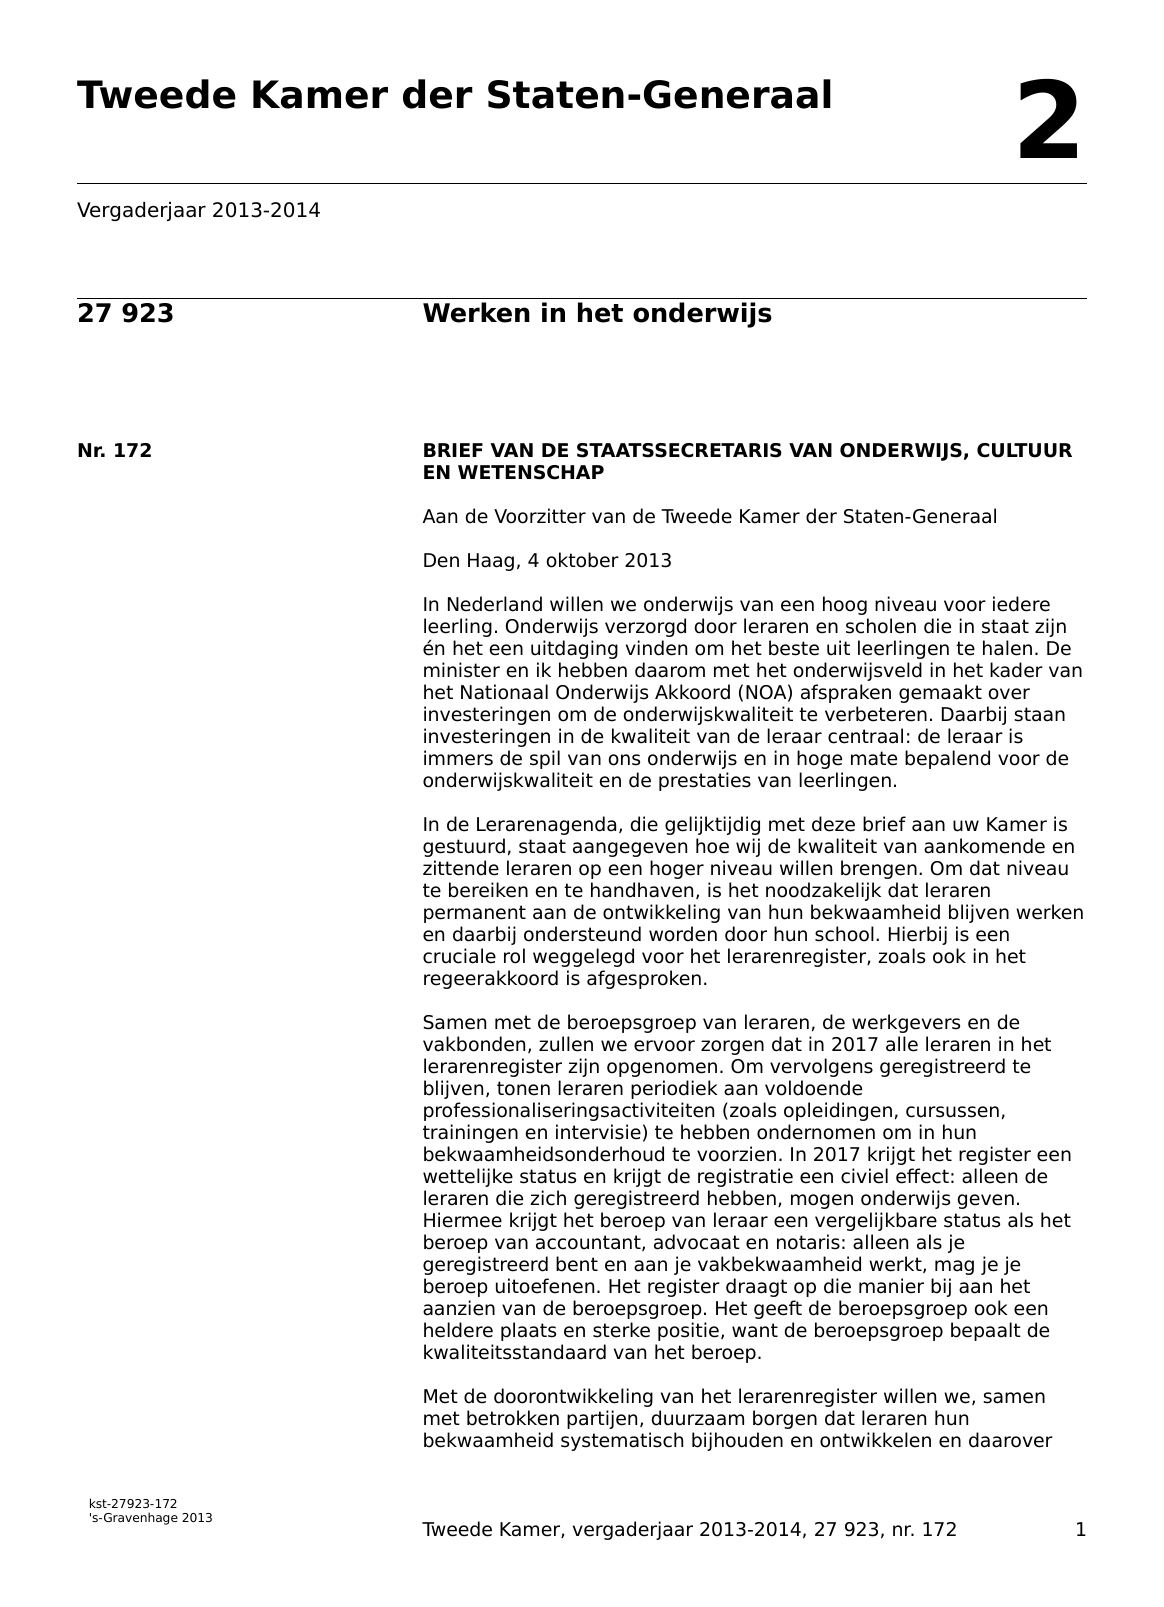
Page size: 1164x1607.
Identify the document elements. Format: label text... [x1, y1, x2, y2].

table_header Tweede Kamer der Staten-Generaal [77, 59, 886, 183]
table_cell Vergaderjaar 2013-2014 [77, 184, 1087, 298]
subtitle 27 923 Werken in het onderwijs [77, 299, 1087, 329]
text kst-27923-172 [88, 1497, 323, 1511]
text Den Haag, 4 oktober 2013 [422, 550, 1087, 572]
text Met de doorontwikkeling van het lerarenregister willen we, samen met betrokken partijen, duurzaam borgen dat leraren hun bekwaamheid systematisch bijhouden en ontwikkelen en daarover [422, 1386, 1087, 1452]
text Samen met de beroepsgroep van leraren, de werkgevers en de vakbonden, zullen we ervoor zorgen dat in 2017 alle leraren in het lerarenregister zijn opgenomen. Om vervolgens geregistreerd te blijven, tonen leraren periodiek aan voldoende professionaliseringsactiviteiten (zoals opleidingen, cursussen, trainingen en intervisie) te hebben ondernomen om in hun bekwaamheidsonderhoud te voorzien. In 2017 krijgt het register een wettelijke status en krijgt de registratie een civiel effect: alleen de leraren die zich geregistreerd hebben, mogen onderwijs geven. Hiermee krijgt het beroep van leraar een vergelijkbare status als het beroep van accountant, advocaat en notaris: alleen als je geregistreerd bent en aan je vakbekwaamheid werkt, mag je je beroep uitoefenen. Het register draagt op die manier bij aan het aanzien van de beroepsgroep. Het geeft de beroepsgroep ook een heldere plaats en sterke positie, want de beroepsgroep bepaalt de kwaliteitsstandaard van het beroep. [422, 1012, 1087, 1364]
text 's-Gravenhage 2013 [88, 1511, 323, 1525]
text In de Lerarenagenda, die gelijktijdig met deze brief aan uw Kamer is gestuurd, staat aangegeven hoe wij de kwaliteit van aankomende en zittende leraren op een hoger niveau willen brengen. Om dat niveau te bereiken en te handhaven, is het noodzakelijk dat leraren permanent aan de ontwikkeling van hun bekwaamheid blijven werken en daarbij ondersteund worden door hun school. Hierbij is een cruciale rol weggelegd voor het lerarenregister, zoals ook in het regeerakkoord is afgesproken. [422, 814, 1087, 990]
text In Nederland willen we onderwijs van een hoog niveau voor iedere leerling. Onderwijs verzorgd door leraren en scholen die in staat zijn én het een uitdaging vinden om het beste uit leerlingen te halen. De minister en ik hebben daarom met het onderwijsveld in het kader van het Nationaal Onderwijs Akkoord (NOA) afspraken gemaakt over investeringen om de onderwijskwaliteit te verbeteren. Daarbij staan investeringen in de kwaliteit van de leraar centraal: de leraar is immers de spil van ons onderwijs en in hoge mate bepalend voor de onderwijskwaliteit en de prestaties van leerlingen. [422, 594, 1087, 792]
subtitle Nr. 172 BRIEF VAN DE STAATSSECRETARIS VAN ONDERWIJS, CULTUUR EN WETENSCHAP [77, 440, 1087, 484]
table_header 2 [886, 59, 1087, 183]
text Aan de Voorzitter van de Tweede Kamer der Staten-Generaal [422, 506, 1087, 528]
